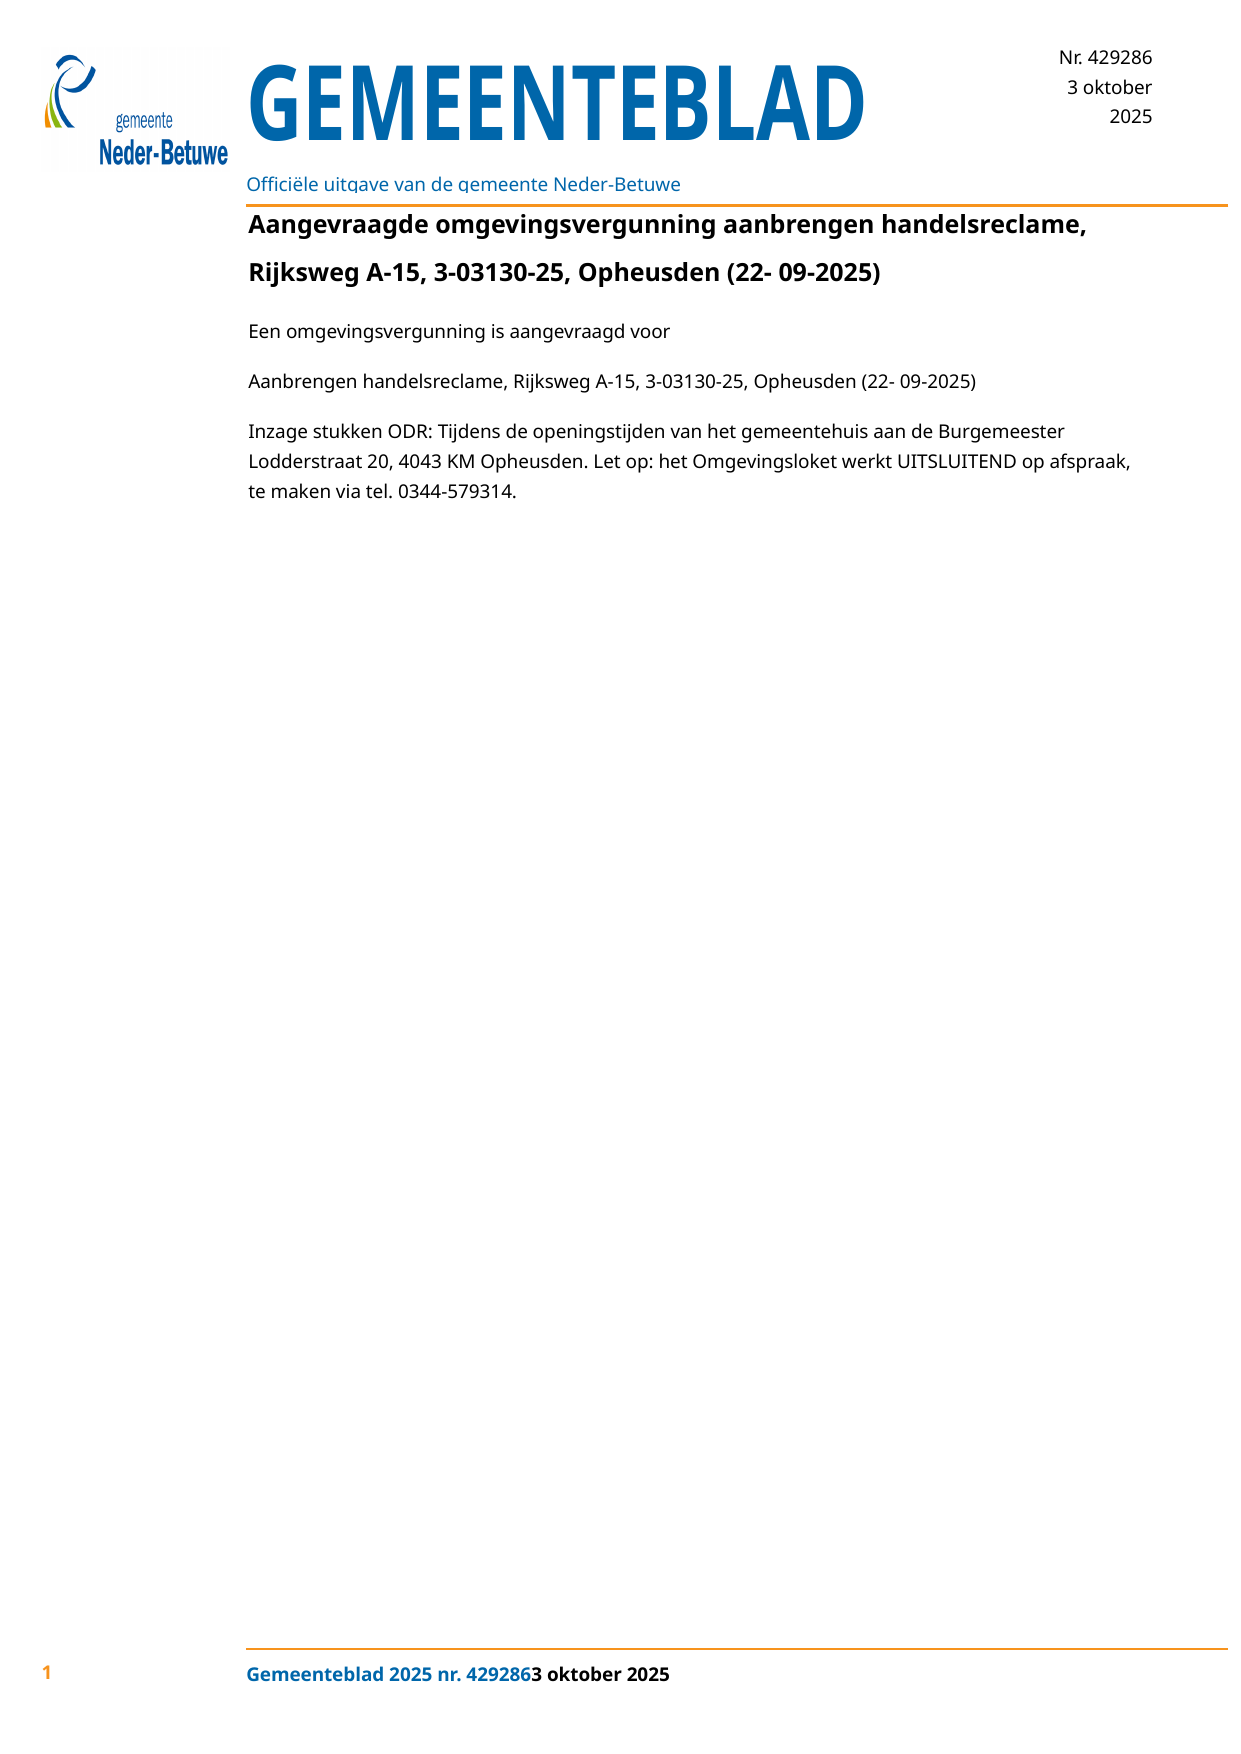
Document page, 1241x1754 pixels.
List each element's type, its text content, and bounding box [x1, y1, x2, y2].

text Inzage stukken ODR: Tijdens de openingstijden van het gemeentehuis aan de Burgemeester Lodderstraat 20, 4043 KM Opheusden. Let op: het Omgevingsloket werkt UITSLUITEND op afspraak, te maken via tel. 0344-579314. [248, 419, 1152, 504]
text Aangevraagde omgevingsvergunning aanbrengen handelsreclame, Rijksweg A-15, 3-03130-25, Opheusden (22- 09-2025) [248, 207, 1152, 288]
text Een omgevingsvergunning is aangevraagd voor [248, 318, 1152, 344]
picture [41, 47, 231, 172]
text Aanbrengen handelsreclame, Rijksweg A-15, 3-03130-25, Opheusden (22- 09-2025) [248, 368, 1152, 394]
